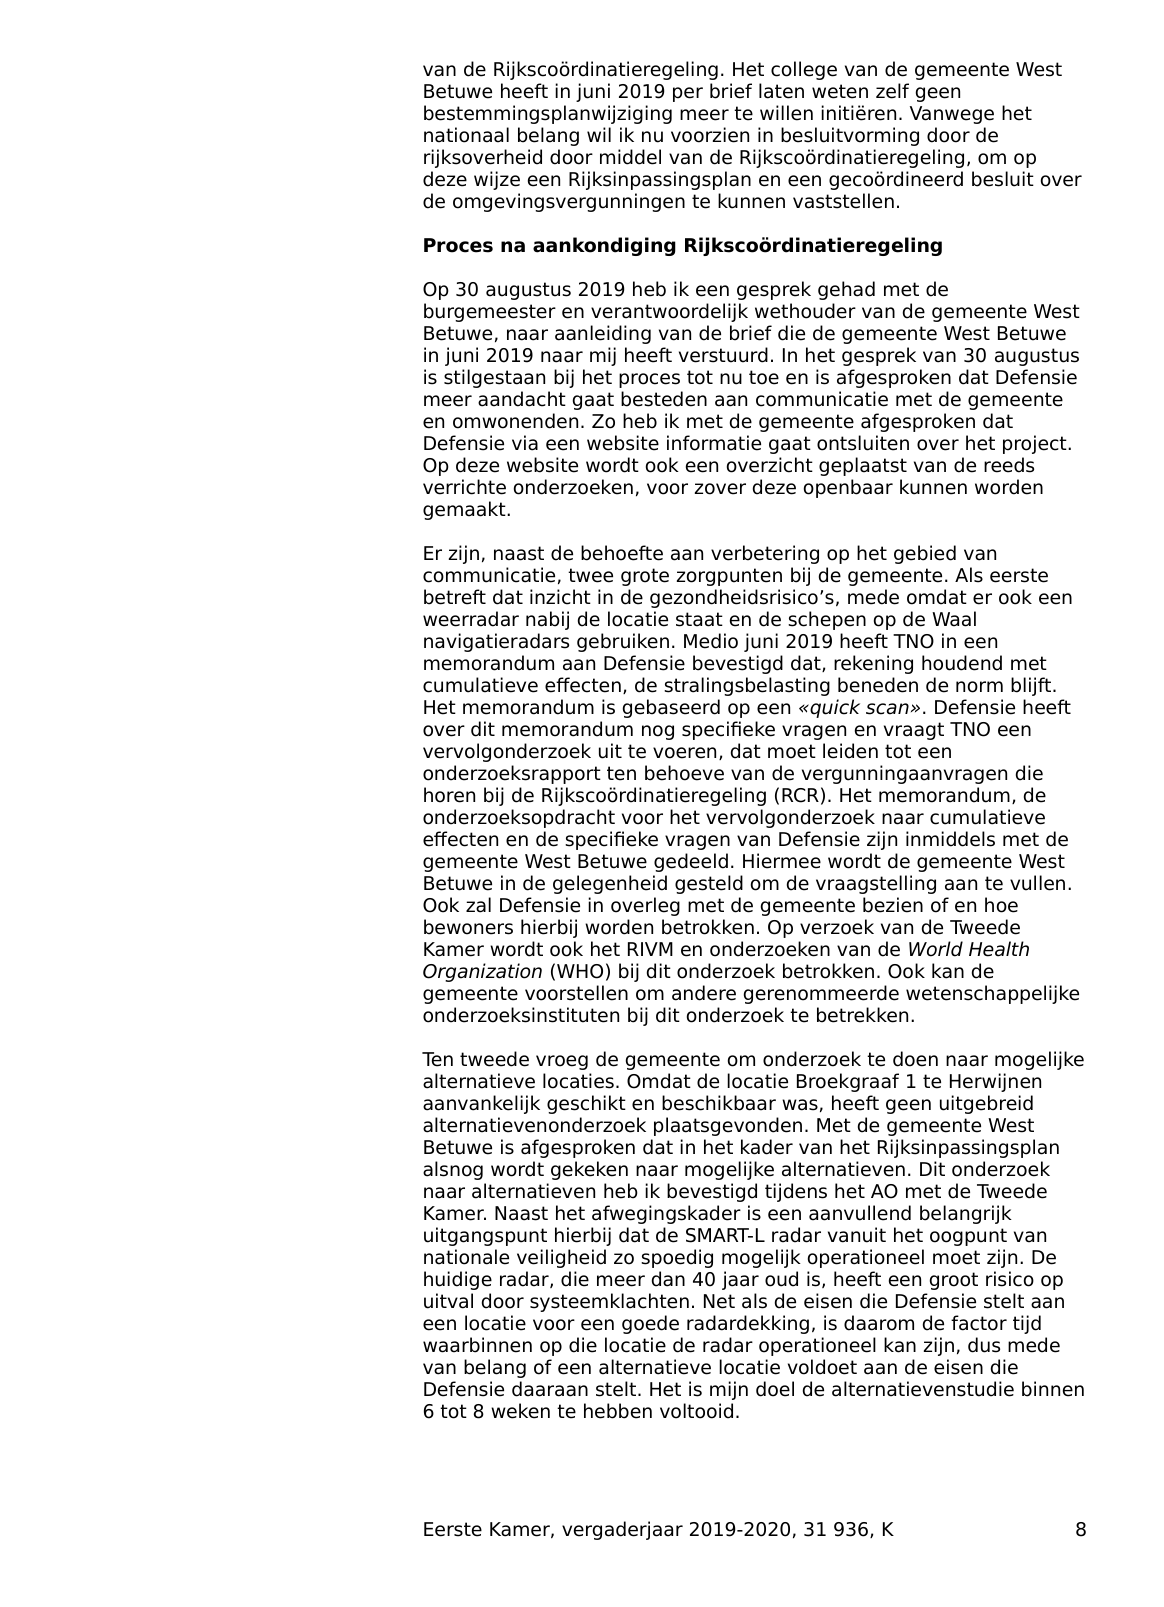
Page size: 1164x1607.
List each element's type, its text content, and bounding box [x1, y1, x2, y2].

text van de Rijkscoördinatieregeling. Het college van de gemeente West Betuwe heeft in juni 2019 per brief laten weten zelf geen bestemmingsplanwijziging meer te willen initiëren. Vanwege het nationaal belang wil ik nu voorzien in besluitvorming door de rijksoverheid door middel van de Rijkscoördinatieregeling, om op deze wijze een Rijksinpassingsplan en een gecoördineerd besluit over de omgevingsvergunningen te kunnen vaststellen. [422, 59, 1087, 213]
text Op 30 augustus 2019 heb ik een gesprek gehad met de burgemeester en verantwoordelijk wethouder van de gemeente West Betuwe, naar aanleiding van de brief die de gemeente West Betuwe in juni 2019 naar mij heeft verstuurd. In het gesprek van 30 augustus is stilgestaan bij het proces tot nu toe en is afgesproken dat Defensie meer aandacht gaat besteden aan communicatie met de gemeente en omwonenden. Zo heb ik met de gemeente afgesproken dat Defensie via een website informatie gaat ontsluiten over het project. Op deze website wordt ook een overzicht geplaatst van de reeds verrichte onderzoeken, voor zover deze openbaar kunnen worden gemaakt. [422, 279, 1087, 521]
text Er zijn, naast de behoefte aan verbetering op het gebied van communicatie, twee grote zorgpunten bij de gemeente. Als eerste betreft dat inzicht in de gezondheidsrisico’s, mede omdat er ook een weerradar nabij de locatie staat en de schepen op de Waal navigatieradars gebruiken. Medio juni 2019 heeft TNO in een memorandum aan Defensie bevestigd dat, rekening houdend met cumulatieve effecten, de stralingsbelasting beneden de norm blijft. Het memorandum is gebaseerd op een «quick scan». Defensie heeft over dit memorandum nog specifieke vragen en vraagt TNO een vervolgonderzoek uit te voeren, dat moet leiden tot een onderzoeksrapport ten behoeve van de vergunningaanvragen die horen bij de Rijkscoördinatieregeling (RCR). Het memorandum, de onderzoeksopdracht voor het vervolgonderzoek naar cumulatieve effecten en de specifieke vragen van Defensie zijn inmiddels met de gemeente West Betuwe gedeeld. Hiermee wordt de gemeente West Betuwe in de gelegenheid gesteld om de vraagstelling aan te vullen. Ook zal Defensie in overleg met de gemeente bezien of en hoe bewoners hierbij worden betrokken. Op verzoek van de Tweede Kamer wordt ook het RIVM en onderzoeken van de World Health Organization (WHO) bij dit onderzoek betrokken. Ook kan de gemeente voorstellen om andere gerenommeerde wetenschappelijke onderzoeksinstituten bij dit onderzoek te betrekken. [422, 543, 1087, 1027]
subtitle Proces na aankondiging Rijkscoördinatieregeling [422, 235, 1087, 257]
text Ten tweede vroeg de gemeente om onderzoek te doen naar mogelijke alternatieve locaties. Omdat de locatie Broekgraaf 1 te Herwijnen aanvankelijk geschikt en beschikbaar was, heeft geen uitgebreid alternatievenonderzoek plaatsgevonden. Met de gemeente West Betuwe is afgesproken dat in het kader van het Rijksinpassingsplan alsnog wordt gekeken naar mogelijke alternatieven. Dit onderzoek naar alternatieven heb ik bevestigd tijdens het AO met de Tweede Kamer. Naast het afwegingskader is een aanvullend belangrijk uitgangspunt hierbij dat de SMART-L radar vanuit het oogpunt van nationale veiligheid zo spoedig mogelijk operationeel moet zijn. De huidige radar, die meer dan 40 jaar oud is, heeft een groot risico op uitval door systeemklachten. Net als de eisen die Defensie stelt aan een locatie voor een goede radardekking, is daarom de factor tijd waarbinnen op die locatie de radar operationeel kan zijn, dus mede van belang of een alternatieve locatie voldoet aan de eisen die Defensie daaraan stelt. Het is mijn doel de alternatievenstudie binnen 6 tot 8 weken te hebben voltooid. [422, 1049, 1087, 1423]
